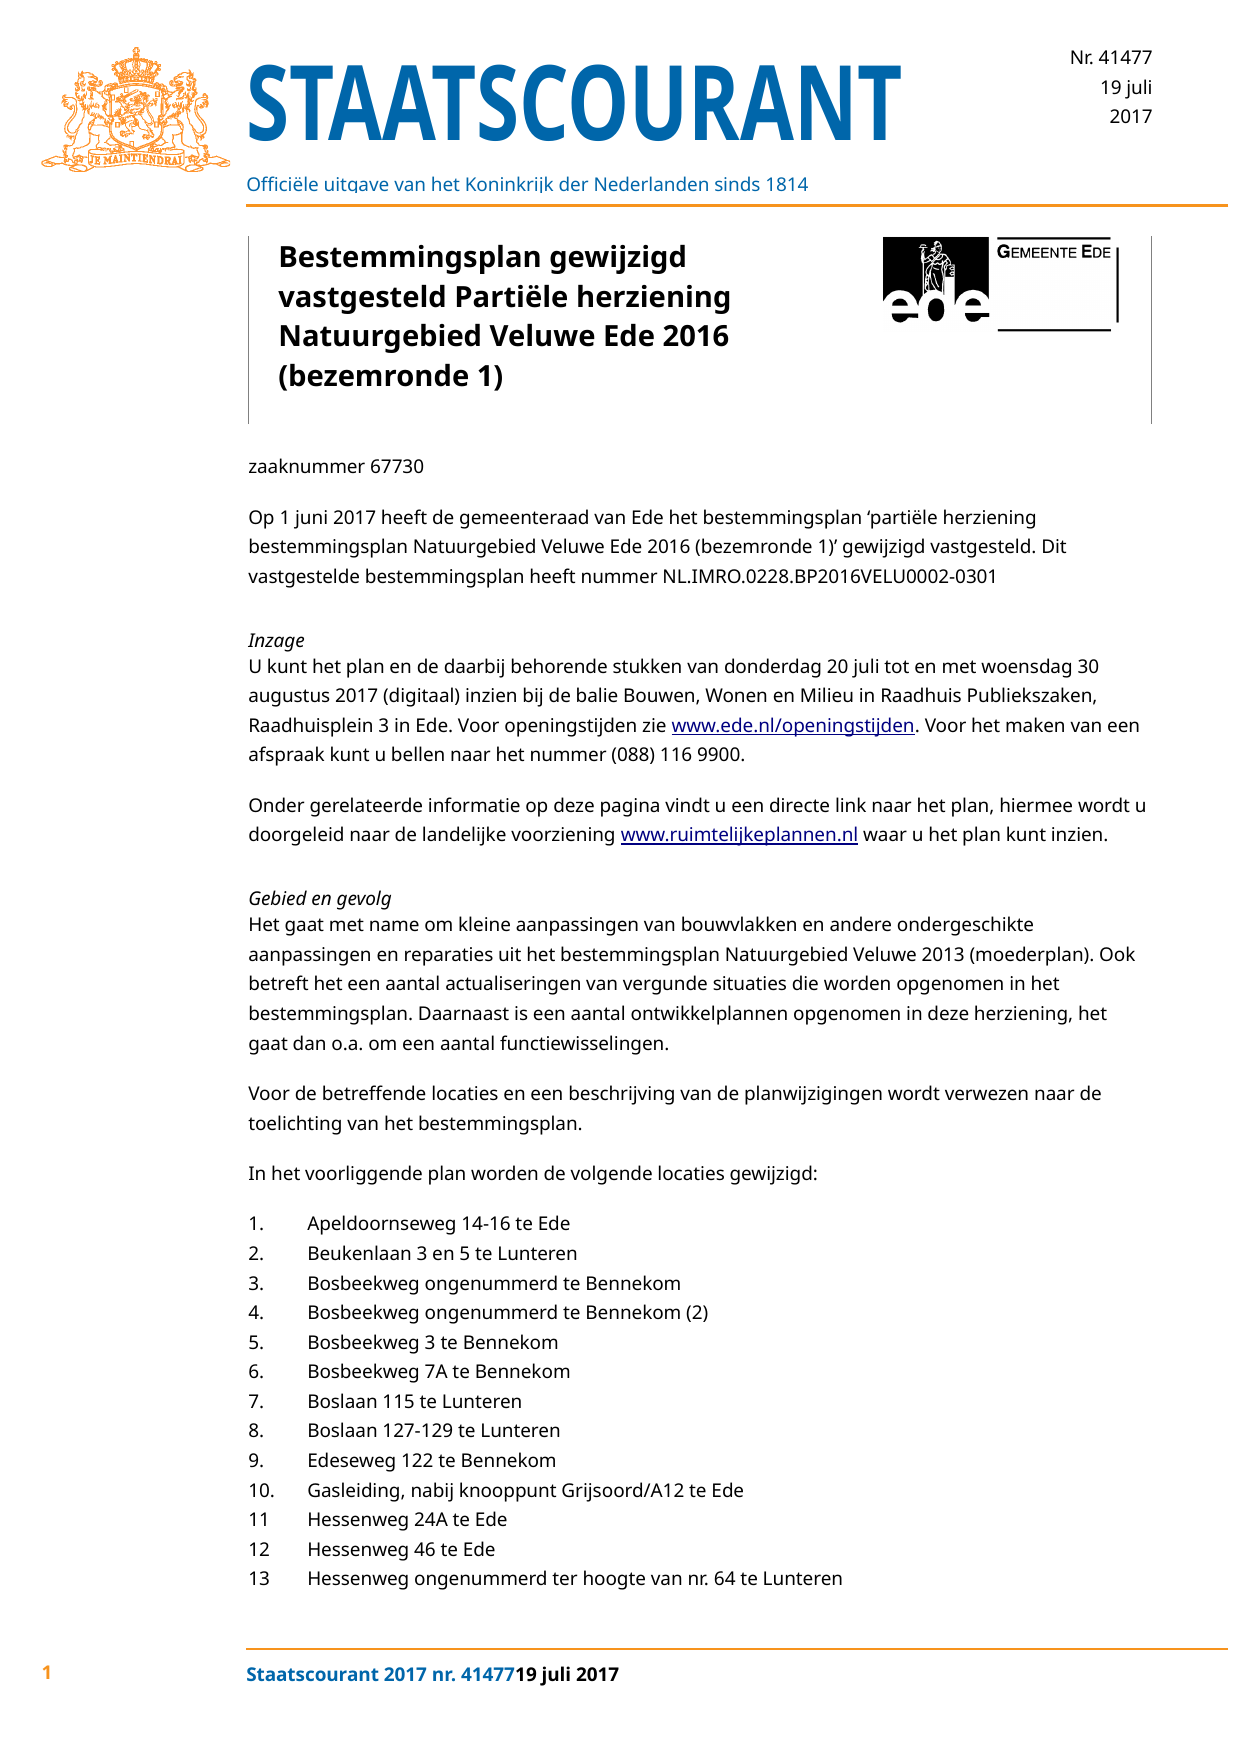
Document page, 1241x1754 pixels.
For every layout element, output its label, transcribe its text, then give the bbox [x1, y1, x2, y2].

text zaaknummer 67730 [248, 454, 1152, 479]
picture [882, 236, 1119, 332]
text Gebied en gevolg [248, 886, 1152, 911]
table_header [850, 236, 1151, 424]
text Het gaat met name om kleine aanpassingen van bouwvlakken en andere ondergeschikte aanpassingen en reparaties uit het bestemmingsplan Natuurgebied Veluwe 2013 (moederplan). Ook betreft het een aantal actualiseringen van vergunde situaties die worden opgenomen in het bestemmingsplan. Daarnaast is een aantal ontwikkelplannen opgenomen in deze herziening, het gaat dan o.a. om een aantal functiewisselingen. [248, 911, 1152, 1055]
list Beukenlaan 3 en 5 te Lunteren [248, 1240, 1152, 1266]
text Onder gerelateerde informatie op deze pagina vindt u een directe link naar het plan, hiermee wordt u doorgeleid naar de landelijke voorziening www.ruimtelijkeplannen.nl waar u het plan kunt inzien. [248, 792, 1152, 847]
list Bosbeekweg ongenummerd te Bennekom [248, 1270, 1152, 1295]
list Apeldoornseweg 14-16 te Ede [248, 1211, 1152, 1236]
list Boslaan 127-129 te Lunteren [248, 1418, 1152, 1443]
list Edeseweg 122 te Bennekom [248, 1447, 1152, 1473]
list Bosbeekweg 3 te Bennekom [248, 1329, 1152, 1354]
text Inzage [248, 627, 1152, 653]
list Bosbeekweg ongenummerd te Bennekom (2) [248, 1299, 1152, 1325]
list Hessenweg ongenummerd ter hoogte van nr. 64 te Lunteren [248, 1566, 1152, 1591]
list Boslaan 115 te Lunteren [248, 1388, 1152, 1414]
text U kunt het plan en de daarbij behorende stukken van donderdag 20 juli tot en met woensdag 30 augustus 2017 (digitaal) inzien bij de balie Bouwen, Wonen en Milieu in Raadhuis Publiekszaken, Raadhuisplein 3 in Ede. Voor openingstijden zie www.ede.nl/openingstijden. Voor het maken van een afspraak kunt u bellen naar het nummer (088) 116 9900. [248, 653, 1152, 767]
list Bosbeekweg 7A te Bennekom [248, 1358, 1152, 1384]
text Voor de betreffende locaties en een beschrijving van de planwijzigingen wordt verwezen naar de toelichting van het bestemmingsplan. [248, 1080, 1152, 1135]
list Hessenweg 24A te Ede [248, 1506, 1152, 1532]
picture [41, 47, 231, 172]
list Gasleiding, nabij knooppunt Grijsoord/A12 te Ede [248, 1477, 1152, 1502]
table_header Bestemmingsplan gewijzigd vastgesteld Partiële herziening Natuurgebied Veluwe Ede 2016 (bezemronde 1) [249, 236, 850, 424]
text Op 1 juni 2017 heeft de gemeenteraad van Ede het bestemmingsplan ‘partiële herziening bestemmingsplan Natuurgebied Veluwe Ede 2016 (bezemronde 1)’ gewijzigd vastgesteld. Dit vastgestelde bestemmingsplan heeft nummer NL.IMRO.0228.BP2016VELU0002-0301 [248, 504, 1152, 589]
list Hessenweg 46 te Ede [248, 1536, 1152, 1562]
text In het voorliggende plan worden de volgende locaties gewijzigd: [248, 1160, 1152, 1186]
